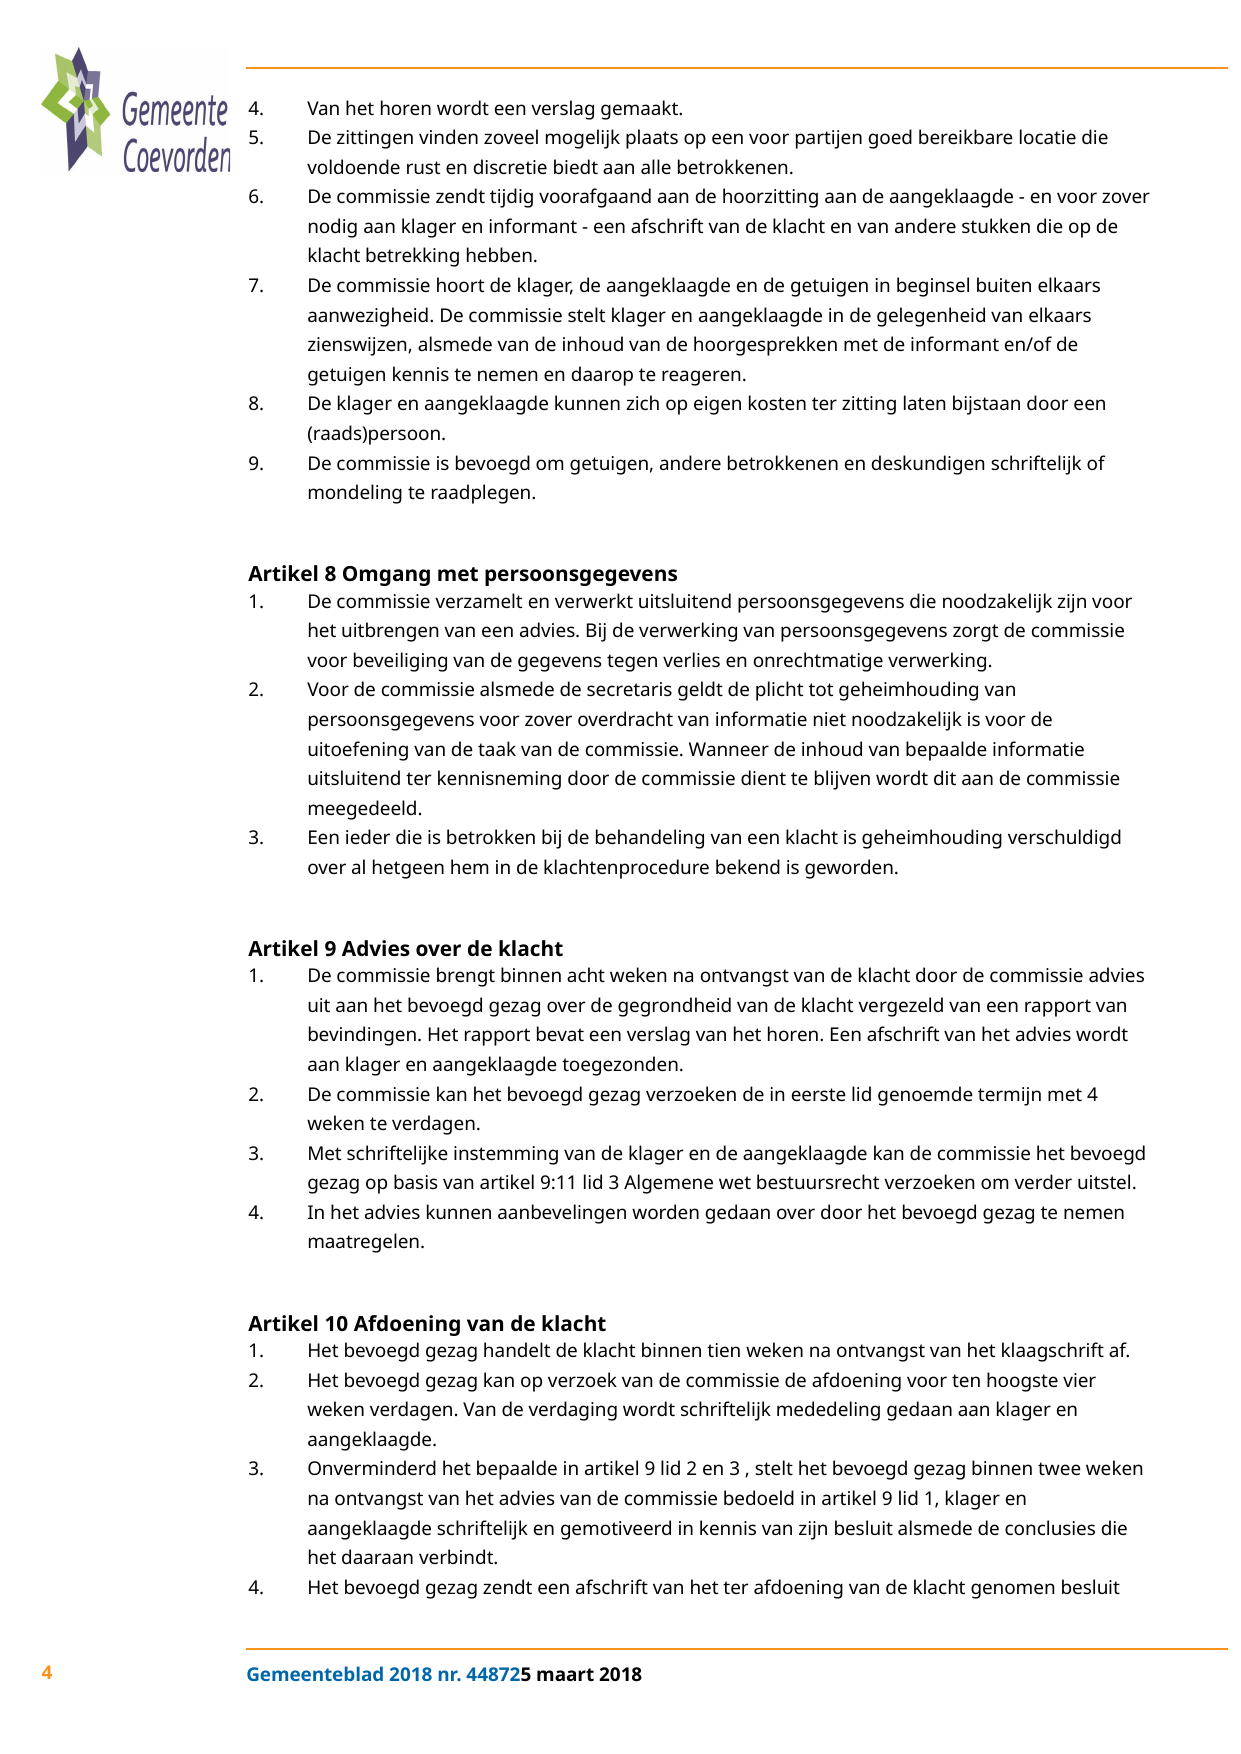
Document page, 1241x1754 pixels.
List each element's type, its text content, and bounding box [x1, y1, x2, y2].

list Met schriftelijke instemming van de klager en de aangeklaagde kan de commissie het bevoegd gezag op basis van artikel 9:11 lid 3 Algemene wet bestuursrecht verzoeken om verder uitstel. [248, 1140, 1152, 1195]
list De zittingen vinden zoveel mogelijk plaats op een voor partijen goed bereikbare locatie die voldoende rust en discretie biedt aan alle betrokkenen. [248, 124, 1152, 180]
list In het advies kunnen aanbevelingen worden gedaan over door het bevoegd gezag te nemen maatregelen. [248, 1199, 1152, 1254]
picture [41, 47, 231, 172]
list De commissie is bevoegd om getuigen, andere betrokkenen en deskundigen schriftelijk of mondeling te raadplegen. [248, 450, 1152, 505]
list De commissie hoort de klager, de aangeklaagde en de getuigen in beginsel buiten elkaars aanwezigheid. De commissie stelt klager en aangeklaagde in de gelegenheid van elkaars zienswijzen, alsmede van de inhoud van de hoorgesprekken met de informant en/of de getuigen kennis te nemen en daarop te reageren. [248, 272, 1152, 387]
text Artikel 8 Omgang met persoonsgegevens [248, 559, 1152, 588]
text Artikel 10 Afdoening van de klacht [248, 1309, 1152, 1337]
list De klager en aangeklaagde kunnen zich op eigen kosten ter zitting laten bijstaan door een (raads)persoon. [248, 391, 1152, 446]
list Van het horen wordt een verslag gemaakt. [248, 95, 1152, 121]
list Onverminderd het bepaalde in artikel 9 lid 2 en 3 , stelt het bevoegd gezag binnen twee weken na ontvangst van het advies van de commissie bedoeld in artikel 9 lid 1, klager en aangeklaagde schriftelijk en gemotiveerd in kennis van zijn besluit alsmede de conclusies die het daaraan verbindt. [248, 1456, 1152, 1570]
list De commissie brengt binnen acht weken na ontvangst van de klacht door de commissie advies uit aan het bevoegd gezag over de gegrondheid van de klacht vergezeld van een rapport van bevindingen. Het rapport bevat een verslag van het horen. Een afschrift van het advies wordt aan klager en aangeklaagde toegezonden. [248, 962, 1152, 1077]
list Een ieder die is betrokken bij de behandeling van een klacht is geheimhouding verschuldigd over al hetgeen hem in de klachtenprocedure bekend is geworden. [248, 824, 1152, 880]
list Het bevoegd gezag kan op verzoek van de commissie de afdoening voor ten hoogste vier weken verdagen. Van de verdaging wordt schriftelijk mededeling gedaan aan klager en aangeklaagde. [248, 1367, 1152, 1452]
text Artikel 9 Advies over de klacht [248, 934, 1152, 962]
list Voor de commissie alsmede de secretaris geldt de plicht tot geheimhouding van persoonsgegevens voor zover overdracht van informatie niet noodzakelijk is voor de uitoefening van de taak van de commissie. Wanneer de inhoud van bepaalde informatie uitsluitend ter kennisneming door de commissie dient te blijven wordt dit aan de commissie meegedeeld. [248, 677, 1152, 821]
list De commissie zendt tijdig voorafgaand aan de hoorzitting aan de aangeklaagde - en voor zover nodig aan klager en informant - een afschrift van de klacht en van andere stukken die op de klacht betrekking hebben. [248, 183, 1152, 268]
list Het bevoegd gezag handelt de klacht binnen tien weken na ontvangst van het klaagschrift af. [248, 1337, 1152, 1363]
list De commissie kan het bevoegd gezag verzoeken de in eerste lid genoemde termijn met 4 weken te verdagen. [248, 1081, 1152, 1136]
list De commissie verzamelt en verwerkt uitsluitend persoonsgegevens die noodzakelijk zijn voor het uitbrengen van een advies. Bij de verwerking van persoonsgegevens zorgt de commissie voor beveiliging van de gegevens tegen verlies en onrechtmatige verwerking. [248, 588, 1152, 673]
list Het bevoegd gezag zendt een afschrift van het ter afdoening van de klacht genomen besluit [248, 1574, 1152, 1599]
